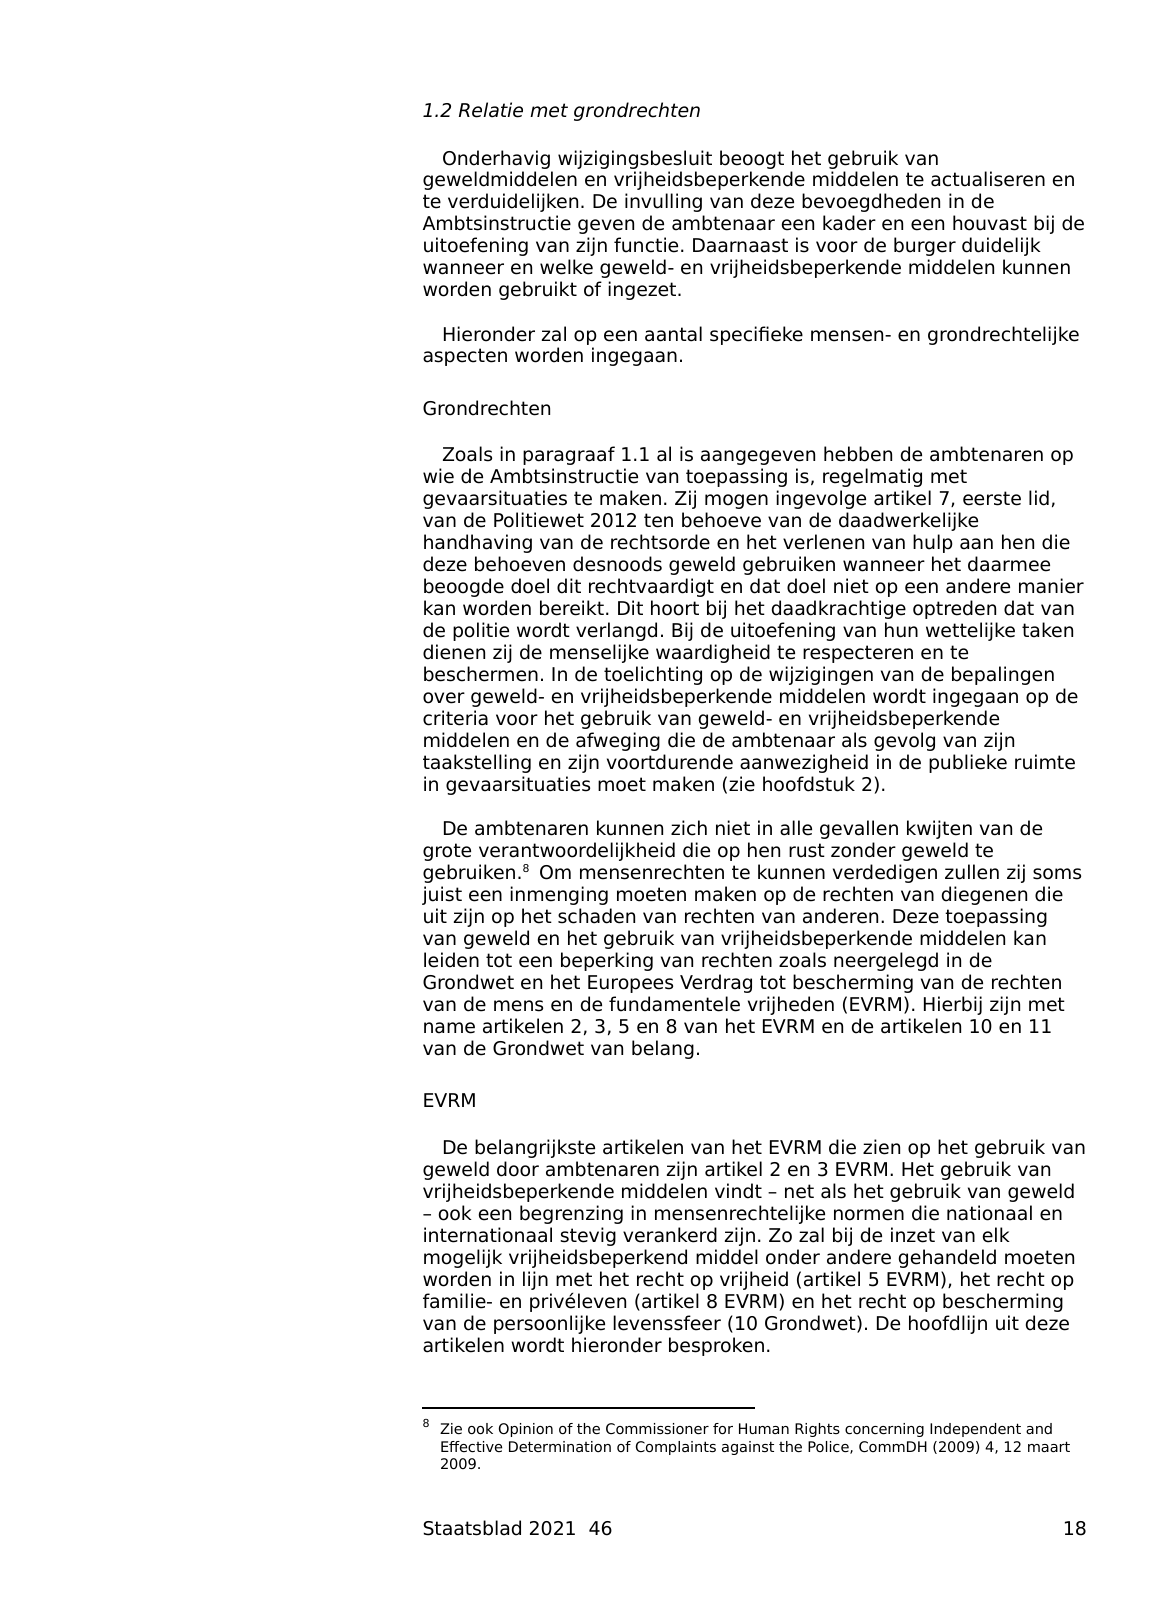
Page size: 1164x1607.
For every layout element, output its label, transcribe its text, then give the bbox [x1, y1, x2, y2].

subtitle Grondrechten [422, 397, 1087, 419]
subtitle EVRM [422, 1090, 1087, 1112]
subtitle 1.2 Relatie met grondrechten [422, 100, 1087, 122]
text Zoals in paragraaf 1.1 al is aangegeven hebben de ambtenaren op wie de Ambtsinstructie van toepassing is, regelmatig met gevaarsituaties te maken. Zij mogen ingevolge artikel 7, eerste lid, van de Politiewet 2012 ten behoeve van de daadwerkelijke handhaving van de rechtsorde en het verlenen van hulp aan hen die deze behoeven desnoods geweld gebruiken wanneer het daarmee beoogde doel dit rechtvaardigt en dat doel niet op een andere manier kan worden bereikt. Dit hoort bij het daadkrachtige optreden dat van de politie wordt verlangd. Bij de uitoefening van hun wettelijke taken dienen zij de menselijke waardigheid te respecteren en te beschermen. In de toelichting op de wijzigingen van de bepalingen over geweld- en vrijheidsbeperkende middelen wordt ingegaan op de criteria voor het gebruik van geweld- en vrijheidsbeperkende middelen en de afweging die de ambtenaar als gevolg van zijn taakstelling en zijn voortdurende aanwezigheid in de publieke ruimte in gevaarsituaties moet maken (zie hoofdstuk 2). [422, 444, 1087, 796]
text Zie ook Opinion of the Commissioner for Human Rights concerning Independent and Effective Determination of Complaints against the Police, CommDH (2009) 4, 12 maart 2009. [422, 1417, 1087, 1473]
text De ambtenaren kunnen zich niet in alle gevallen kwijten van de grote verantwoordelijkheid die op hen rust zonder geweld te gebruiken. Om mensenrechten te kunnen verdedigen zullen zij soms juist een inmenging moeten maken op de rechten van diegenen die uit zijn op het schaden van rechten van anderen. Deze toepassing van geweld en het gebruik van vrijheidsbeperkende middelen kan leiden tot een beperking van rechten zoals neergelegd in de Grondwet en het Europees Verdrag tot bescherming van de rechten van de mens en de fundamentele vrijheden (EVRM). Hierbij zijn met name artikelen 2, 3, 5 en 8 van het EVRM en de artikelen 10 en 11 van de Grondwet van belang. [422, 818, 1087, 1060]
text Hieronder zal op een aantal specifieke mensen- en grondrechtelijke aspecten worden ingegaan. [422, 323, 1087, 367]
text Onderhavig wijzigingsbesluit beoogt het gebruik van geweldmiddelen en vrijheidsbeperkende middelen te actualiseren en te verduidelijken. De invulling van deze bevoegdheden in de Ambtsinstructie geven de ambtenaar een kader en een houvast bij de uitoefening van zijn functie. Daarnaast is voor de burger duidelijk wanneer en welke geweld- en vrijheidsbeperkende middelen kunnen worden gebruikt of ingezet. [422, 147, 1087, 301]
text De belangrijkste artikelen van het EVRM die zien op het gebruik van geweld door ambtenaren zijn artikel 2 en 3 EVRM. Het gebruik van vrijheidsbeperkende middelen vindt – net als het gebruik van geweld – ook een begrenzing in mensenrechtelijke normen die nationaal en internationaal stevig verankerd zijn. Zo zal bij de inzet van elk mogelijk vrijheidsbeperkend middel onder andere gehandeld moeten worden in lijn met het recht op vrijheid (artikel 5 EVRM), het recht op familie- en privéleven (artikel 8 EVRM) en het recht op bescherming van de persoonlijke levenssfeer (10 Grondwet). De hoofdlijn uit deze artikelen wordt hieronder besproken. [422, 1137, 1087, 1357]
